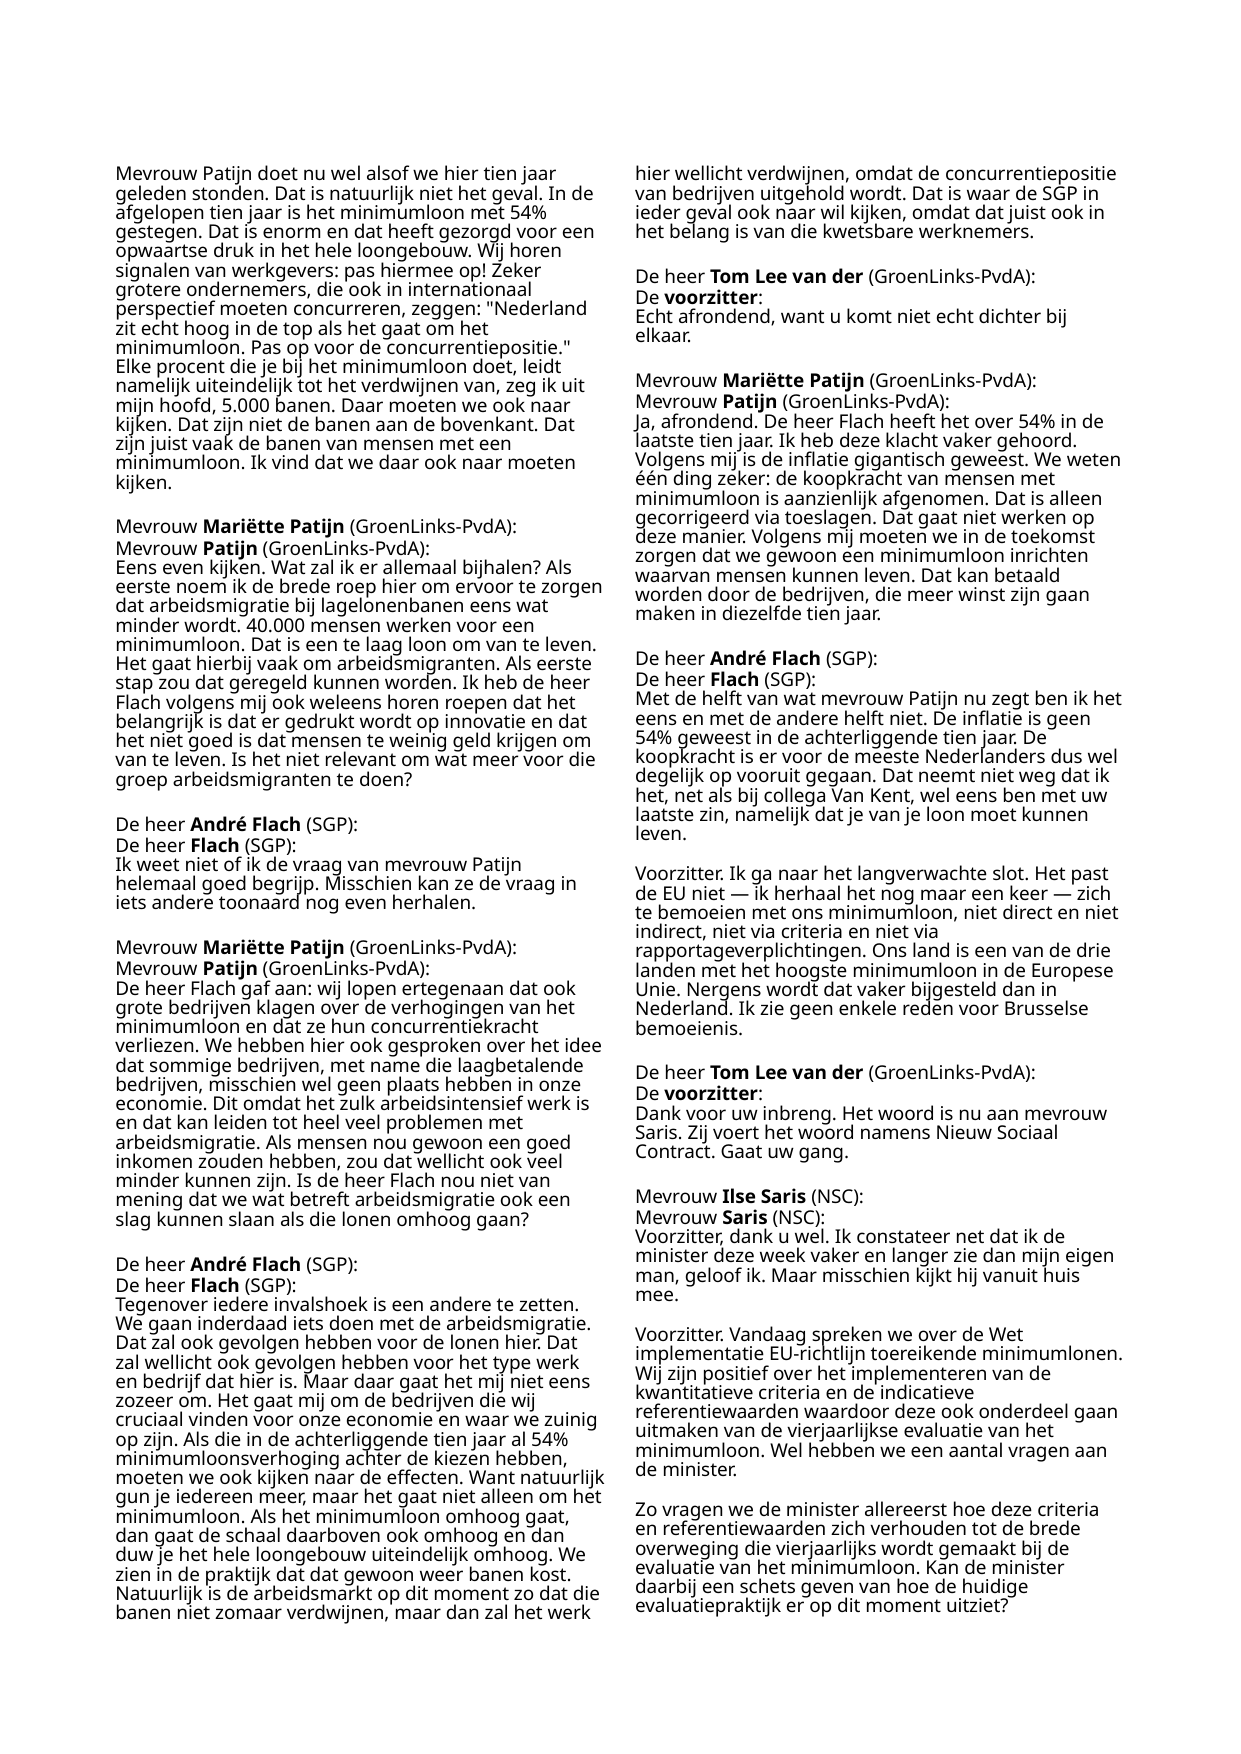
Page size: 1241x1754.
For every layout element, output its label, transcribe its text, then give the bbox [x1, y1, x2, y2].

text Met de helft van wat mevrouw Patijn nu zegt ben ik het eens en met de andere helft niet. De inflatie is geen 54% geweest in de achterliggende tien jaar. De koopkracht is er voor de meeste Nederlanders dus wel degelijk op vooruit gegaan. Dat neemt niet weg dat ik het, net als bij collega Van Kent, wel eens ben met uw laatste zin, namelijk dat je van je loon moet kunnen leven. [635, 690, 1125, 844]
text Mevrouw Mariëtte Patijn (GroenLinks-PvdA): [115, 934, 605, 960]
text hier wellicht verdwijnen, omdat de concurrentiepositie van bedrijven uitgehold wordt. Dat is waar de SGP in ieder geval ook naar wil kijken, omdat dat juist ook in het belang is van die kwetsbare werknemers. [635, 165, 1125, 242]
text De heer Tom Lee van der (GroenLinks-PvdA): [635, 263, 1125, 289]
text Echt afrondend, want u komt niet echt dichter bij elkaar. [635, 308, 1125, 347]
text Tegenover iedere invalshoek is een andere te zetten. We gaan inderdaad iets doen met de arbeidsmigratie. Dat zal ook gevolgen hebben voor de lonen hier. Dat zal wellicht ook gevolgen hebben voor het type werk en bedrijf dat hier is. Maar daar gaat het mij niet eens zozeer om. Het gaat mij om de bedrijven die wij cruciaal vinden voor onze economie en waar we zuinig op zijn. Als die in de achterliggende tien jaar al 54% minimumloonsverhoging achter de kiezen hebben, moeten we ook kijken naar de effecten. Want natuurlijk gun je iedereen meer, maar het gaat niet alleen om het minimumloon. Als het minimumloon omhoog gaat, dan gaat de schaal daarboven ook omhoog en dan duw je het hele loongebouw uiteindelijk omhoog. We zien in de praktijk dat dat gewoon weer banen kost. Natuurlijk is de arbeidsmarkt op dit moment zo dat die banen niet zomaar verdwijnen, maar dan zal het werk [115, 1296, 605, 1623]
text Ja, afrondend. De heer Flach heeft het over 54% in de laatste tien jaar. Ik heb deze klacht vaker gehoord. Volgens mij is de inflatie gigantisch geweest. We weten één ding zeker: de koopkracht van mensen met minimumloon is aanzienlijk afgenomen. Dat is alleen gecorrigeerd via toeslagen. Dat gaat niet werken op deze manier. Volgens mij moeten we in de toekomst zorgen dat we gewoon een minimumloon inrichten waarvan mensen kunnen leven. Dat kan betaald worden door de bedrijven, die meer winst zijn gaan maken in diezelfde tien jaar. [635, 413, 1125, 624]
text Zo vragen we de minister allereerst hoe deze criteria en referentiewaarden zich verhouden tot de brede overweging die vierjaarlijks wordt gemaakt bij de evaluatie van het minimumloon. Kan de minister daarbij een schets geven van hoe de huidige evaluatiepraktijk er op dit moment uitziet? [635, 1501, 1125, 1617]
text De heer André Flach (SGP): [635, 645, 1125, 671]
text Mevrouw Patijn (GroenLinks-PvdA): [115, 960, 605, 979]
text Mevrouw Patijn (GroenLinks-PvdA): [635, 393, 1125, 413]
text Eens even kijken. Wat zal ik er allemaal bijhalen? Als eerste noem ik de brede roep hier om ervoor te zorgen dat arbeidsmigratie bij lagelonenbanen eens wat minder wordt. 40.000 mensen werken voor een minimumloon. Dat is een te laag loon om van te leven. Het gaat hierbij vaak om arbeidsmigranten. Als eerste stap zou dat geregeld kunnen worden. Ik heb de heer Flach volgens mij ook weleens horen roepen dat het belangrijk is dat er gedrukt wordt op innovatie en dat het niet goed is dat mensen te weinig geld krijgen om van te leven. Is het niet relevant om wat meer voor die groep arbeidsmigranten te doen? [115, 559, 605, 790]
text Mevrouw Saris (NSC): [635, 1209, 1125, 1228]
text De heer Flach gaf aan: wij lopen ertegenaan dat ook grote bedrijven klagen over de verhogingen van het minimumloon en dat ze hun concurrentiekracht verliezen. We hebben hier ook gesproken over het idee dat sommige bedrijven, met name die laagbetalende bedrijven, misschien wel geen plaats hebben in onze economie. Dit omdat het zulk arbeidsintensief werk is en dat kan leiden tot heel veel problemen met arbeidsmigratie. Als mensen nou gewoon een goed inkomen zouden hebben, zou dat wellicht ook veel minder kunnen zijn. Is de heer Flach nou niet van mening dat we wat betreft arbeidsmigratie ook een slag kunnen slaan als die lonen omhoog gaan? [115, 979, 605, 1230]
text Mevrouw Patijn (GroenLinks-PvdA): [115, 539, 605, 559]
text Voorzitter. Vandaag spreken we over de Wet implementatie EU-richtlijn toereikende minimumlonen. Wij zijn positief over het implementeren van de kwantitatieve criteria en de indicatieve referentiewaarden waardoor deze ook onderdeel gaan uitmaken van de vierjaarlijkse evaluatie van het minimumloon. Wel hebben we een aantal vragen aan de minister. [635, 1326, 1125, 1480]
text De heer Flach (SGP): [115, 837, 605, 856]
text Voorzitter, dank u wel. Ik constateer net dat ik de minister deze week vaker en langer zie dan mijn eigen man, geloof ik. Maar misschien kijkt hij vanuit huis mee. [635, 1228, 1125, 1305]
text De heer Tom Lee van der (GroenLinks-PvdA): [635, 1059, 1125, 1085]
text De heer André Flach (SGP): [115, 811, 605, 837]
text Ik weet niet of ik de vraag van mevrouw Patijn helemaal goed begrijp. Misschien kan ze de vraag in iets andere toonaard nog even herhalen. [115, 856, 605, 914]
text Mevrouw Mariëtte Patijn (GroenLinks-PvdA): [635, 368, 1125, 393]
text Mevrouw Ilse Saris (NSC): [635, 1183, 1125, 1209]
text De heer Flach (SGP): [635, 671, 1125, 690]
text De voorzitter: [635, 289, 1125, 308]
text Dank voor uw inbreng. Het woord is nu aan mevrouw Saris. Zij voert het woord namens Nieuw Sociaal Contract. Gaat uw gang. [635, 1104, 1125, 1162]
text De voorzitter: [635, 1085, 1125, 1104]
text Mevrouw Patijn doet nu wel alsof we hier tien jaar geleden stonden. Dat is natuurlijk niet het geval. In de afgelopen tien jaar is het minimumloon met 54% gestegen. Dat is enorm en dat heeft gezorgd voor een opwaartse druk in het hele loongebouw. Wij horen signalen van werkgevers: pas hiermee op! Zeker grotere ondernemers, die ook in internationaal perspectief moeten concurreren, zeggen: "Nederland zit echt hoog in de top als het gaat om het minimumloon. Pas op voor de concurrentiepositie." Elke procent die je bij het minimumloon doet, leidt namelijk uiteindelijk tot het verdwijnen van, zeg ik uit mijn hoofd, 5.000 banen. Daar moeten we ook naar kijken. Dat zijn niet de banen aan de bovenkant. Dat zijn juist vaak de banen van mensen met een minimumloon. Ik vind dat we daar ook naar moeten kijken. [115, 165, 605, 493]
text De heer Flach (SGP): [115, 1277, 605, 1296]
text Voorzitter. Ik ga naar het langverwachte slot. Het past de EU niet — ik herhaal het nog maar een keer — zich te bemoeien met ons minimumloon, niet direct en niet indirect, niet via criteria en niet via rapportageverplichtingen. Ons land is een van de drie landen met het hoogste minimumloon in de Europese Unie. Nergens wordt dat vaker bijgesteld dan in Nederland. Ik zie geen enkele reden voor Brusselse bemoeienis. [635, 865, 1125, 1039]
text Mevrouw Mariëtte Patijn (GroenLinks-PvdA): [115, 514, 605, 539]
text De heer André Flach (SGP): [115, 1251, 605, 1277]
